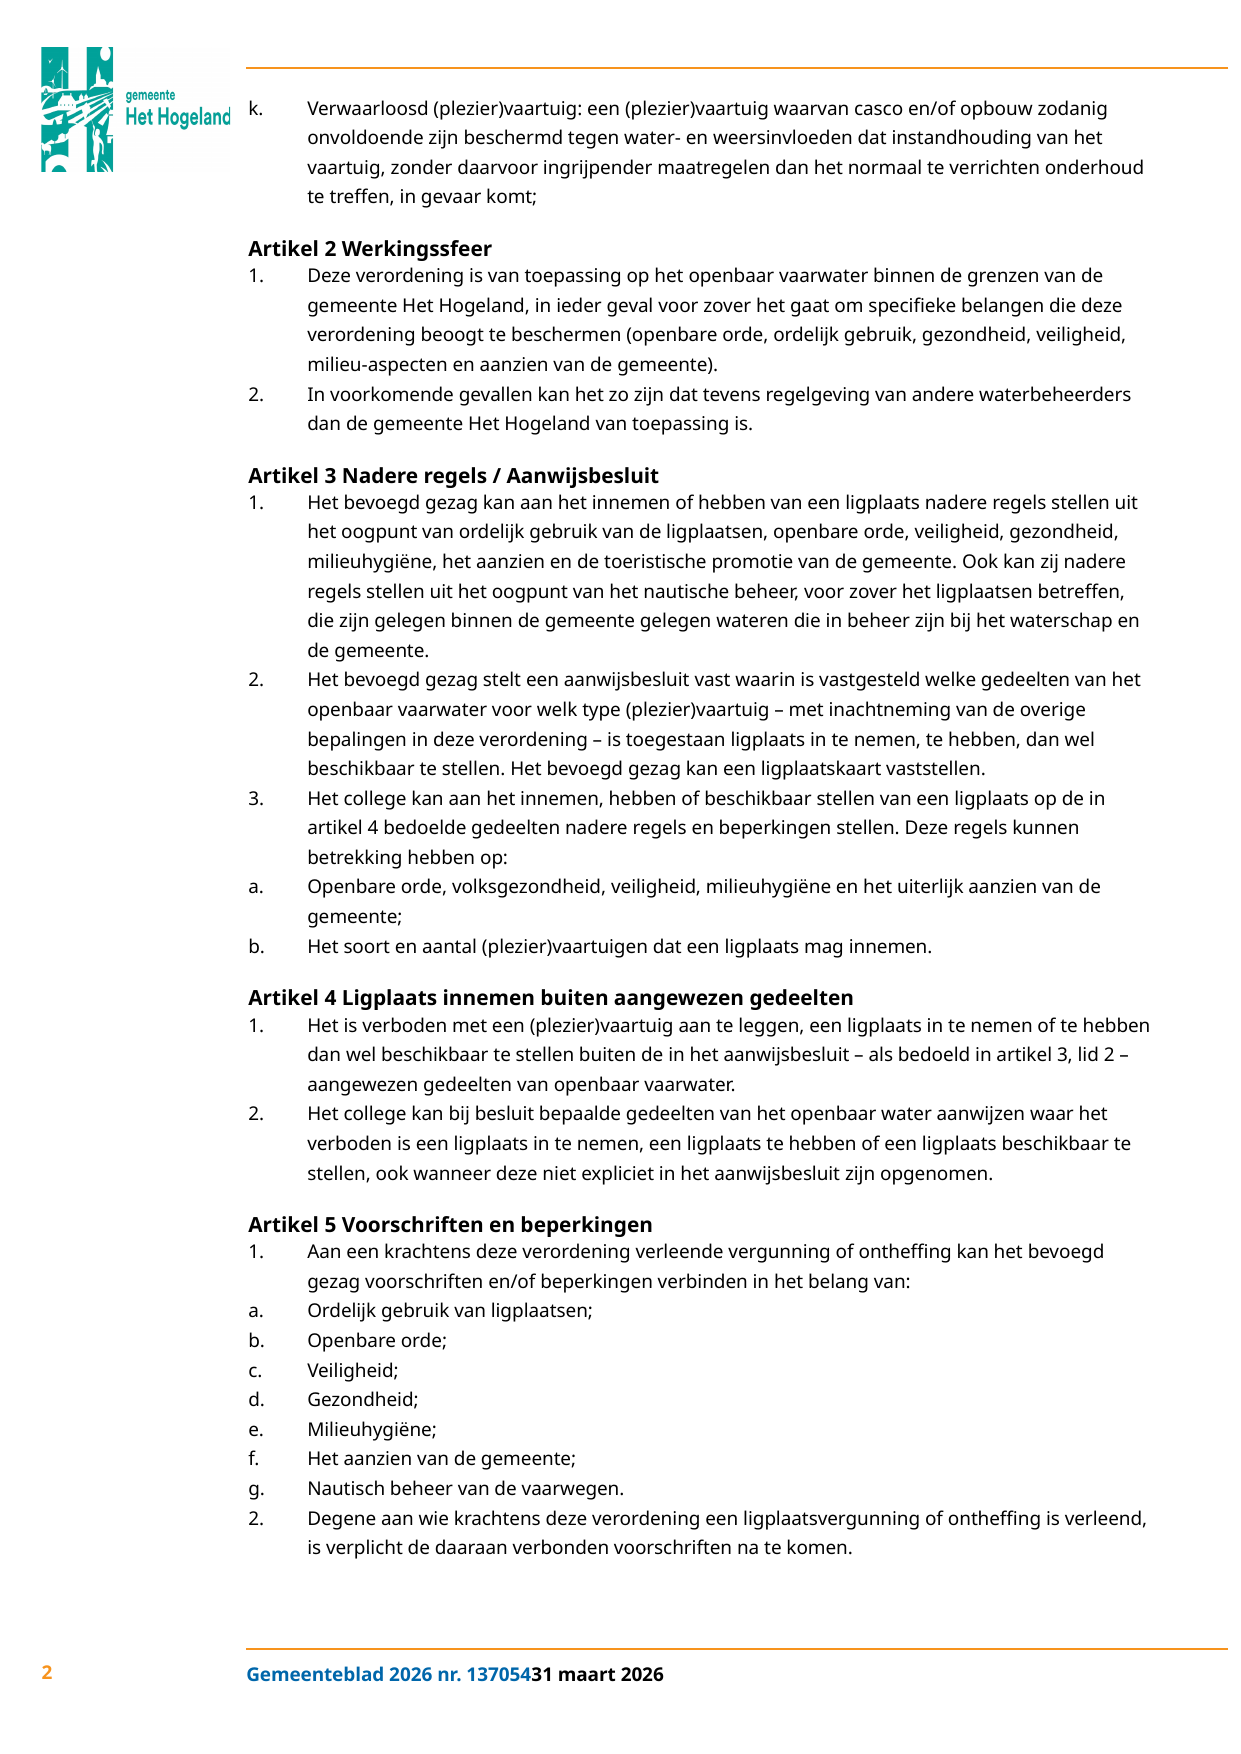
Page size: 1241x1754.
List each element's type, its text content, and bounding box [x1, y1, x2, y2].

list Veiligheid; [248, 1357, 1152, 1383]
list Gezondheid; [248, 1386, 1152, 1412]
text Artikel 4 Ligplaats innemen buiten aangewezen gedeelten [248, 983, 1152, 1012]
list Het aanzien van de gemeente; [248, 1446, 1152, 1471]
list Het is verboden met een (plezier)vaartuig aan te leggen, een ligplaats in te nemen of te hebben dan wel beschikbaar te stellen buiten de in het aanwijsbesluit – als bedoeld in artikel 3, lid 2 – aangewezen gedeelten van openbaar vaarwater. [248, 1012, 1152, 1097]
list Deze verordening is van toepassing op het openbaar vaarwater binnen de grenzen van de gemeente Het Hogeland, in ieder geval voor zover het gaat om specifieke belangen die deze verordening beoogt te beschermen (openbare orde, ordelijk gebruik, gezondheid, veiligheid, milieu-aspecten en aanzien van de gemeente). [248, 262, 1152, 377]
list Het bevoegd gezag stelt een aanwijsbesluit vast waarin is vastgesteld welke gedeelten van het openbaar vaarwater voor welk type (plezier)vaartuig – met inachtneming van de overige bepalingen in deze verordening – is toegestaan ligplaats in te nemen, te hebben, dan wel beschikbaar te stellen. Het bevoegd gezag kan een ligplaatskaart vaststellen. [248, 667, 1152, 781]
picture [41, 47, 231, 172]
list In voorkomende gevallen kan het zo zijn dat tevens regelgeving van andere waterbeheerders dan de gemeente Het Hogeland van toepassing is. [248, 381, 1152, 436]
list Openbare orde; [248, 1327, 1152, 1353]
list Het college kan bij besluit bepaalde gedeelten van het openbaar water aanwijzen waar het verboden is een ligplaats in te nemen, een ligplaats te hebben of een ligplaats beschikbaar te stellen, ook wanneer deze niet expliciet in het aanwijsbesluit zijn opgenomen. [248, 1101, 1152, 1185]
list Nautisch beheer van de vaarwegen. [248, 1475, 1152, 1501]
list Het bevoegd gezag kan aan het innemen of hebben van een ligplaats nadere regels stellen uit het oogpunt van ordelijk gebruik van de ligplaatsen, openbare orde, veiligheid, gezondheid, milieuhygiëne, het aanzien en de toeristische promotie van de gemeente. Ook kan zij nadere regels stellen uit het oogpunt van het nautische beheer, voor zover het ligplaatsen betreffen, die zijn gelegen binnen de gemeente gelegen wateren die in beheer zijn bij het waterschap en de gemeente. [248, 489, 1152, 663]
list Degene aan wie krachtens deze verordening een ligplaatsvergunning of ontheffing is verleend, is verplicht de daaraan verbonden voorschriften na te komen. [248, 1505, 1152, 1560]
text Artikel 3 Nadere regels / Aanwijsbesluit [248, 461, 1152, 489]
list Openbare orde, volksgezondheid, veiligheid, milieuhygiëne en het uiterlijk aanzien van de gemeente; [248, 874, 1152, 929]
list Het soort en aantal (plezier)vaartuigen dat een ligplaats mag innemen. [248, 933, 1152, 959]
text Artikel 2 Werkingssfeer [248, 234, 1152, 262]
list Verwaarloosd (plezier)vaartuig: een (plezier)vaartuig waarvan casco en/of opbouw zodanig onvoldoende zijn beschermd tegen water- en weersinvloeden dat instandhouding van het vaartuig, zonder daarvoor ingrijpender maatregelen dan het normaal te verrichten onderhoud te treffen, in gevaar komt; [248, 95, 1152, 209]
list Aan een krachtens deze verordening verleende vergunning of ontheffing kan het bevoegd gezag voorschriften en/of beperkingen verbinden in het belang van: [248, 1238, 1152, 1294]
list Het college kan aan het innemen, hebben of beschikbaar stellen van een ligplaats op de in artikel 4 bedoelde gedeelten nadere regels en beperkingen stellen. Deze regels kunnen betrekking hebben op: [248, 785, 1152, 870]
list Ordelijk gebruik van ligplaatsen; [248, 1298, 1152, 1323]
list Milieuhygiëne; [248, 1416, 1152, 1442]
text Artikel 5 Voorschriften en beperkingen [248, 1210, 1152, 1238]
